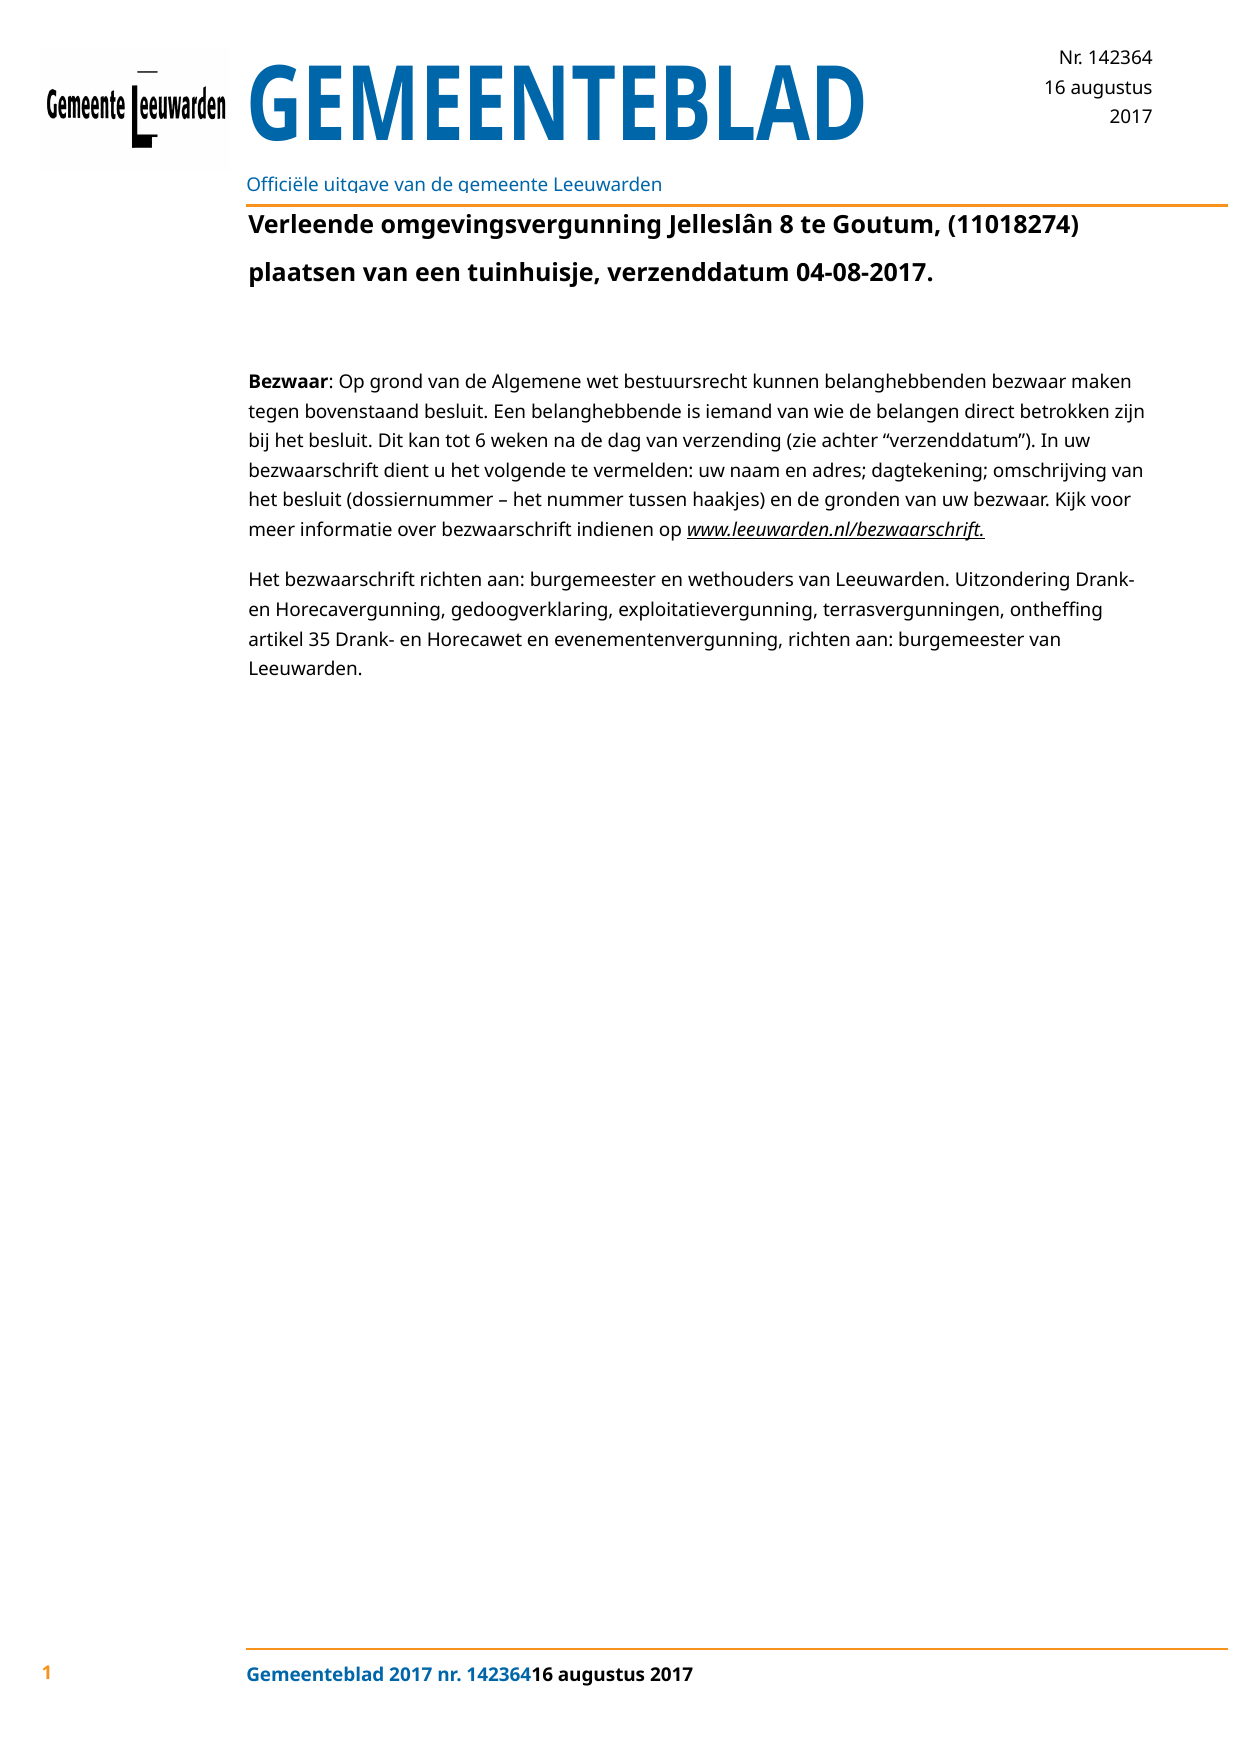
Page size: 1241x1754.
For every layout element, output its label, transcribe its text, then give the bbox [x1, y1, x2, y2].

text Het bezwaarschrift richten aan: burgemeester en wethouders van Leeuwarden. Uitzondering Drank- en Horecavergunning, gedoogverklaring, exploitatievergunning, terrasvergunningen, ontheffing artikel 35 Drank- en Horecawet en evenementenvergunning, richten aan: burgemeester van Leeuwarden. [248, 567, 1152, 681]
text Verleende omgevingsvergunning Jelleslân 8 te Goutum, (11018274) plaatsen van een tuinhuisje, verzenddatum 04-08-2017. [248, 207, 1152, 288]
picture [41, 47, 231, 172]
text Bezwaar: Op grond van de Algemene wet bestuursrecht kunnen belanghebbenden bezwaar maken tegen bovenstaand besluit. Een belanghebbende is iemand van wie de belangen direct betrokken zijn bij het besluit. Dit kan tot 6 weken na de dag van verzending (zie achter “verzenddatum”). In uw bezwaarschrift dient u het volgende te vermelden: uw naam en adres; dagtekening; omschrijving van het besluit (dossiernummer – het nummer tussen haakjes) en de gronden van uw bezwaar. Kijk voor meer informatie over bezwaarschrift indienen op www.leeuwarden.nl/bezwaarschrift. [248, 368, 1152, 542]
